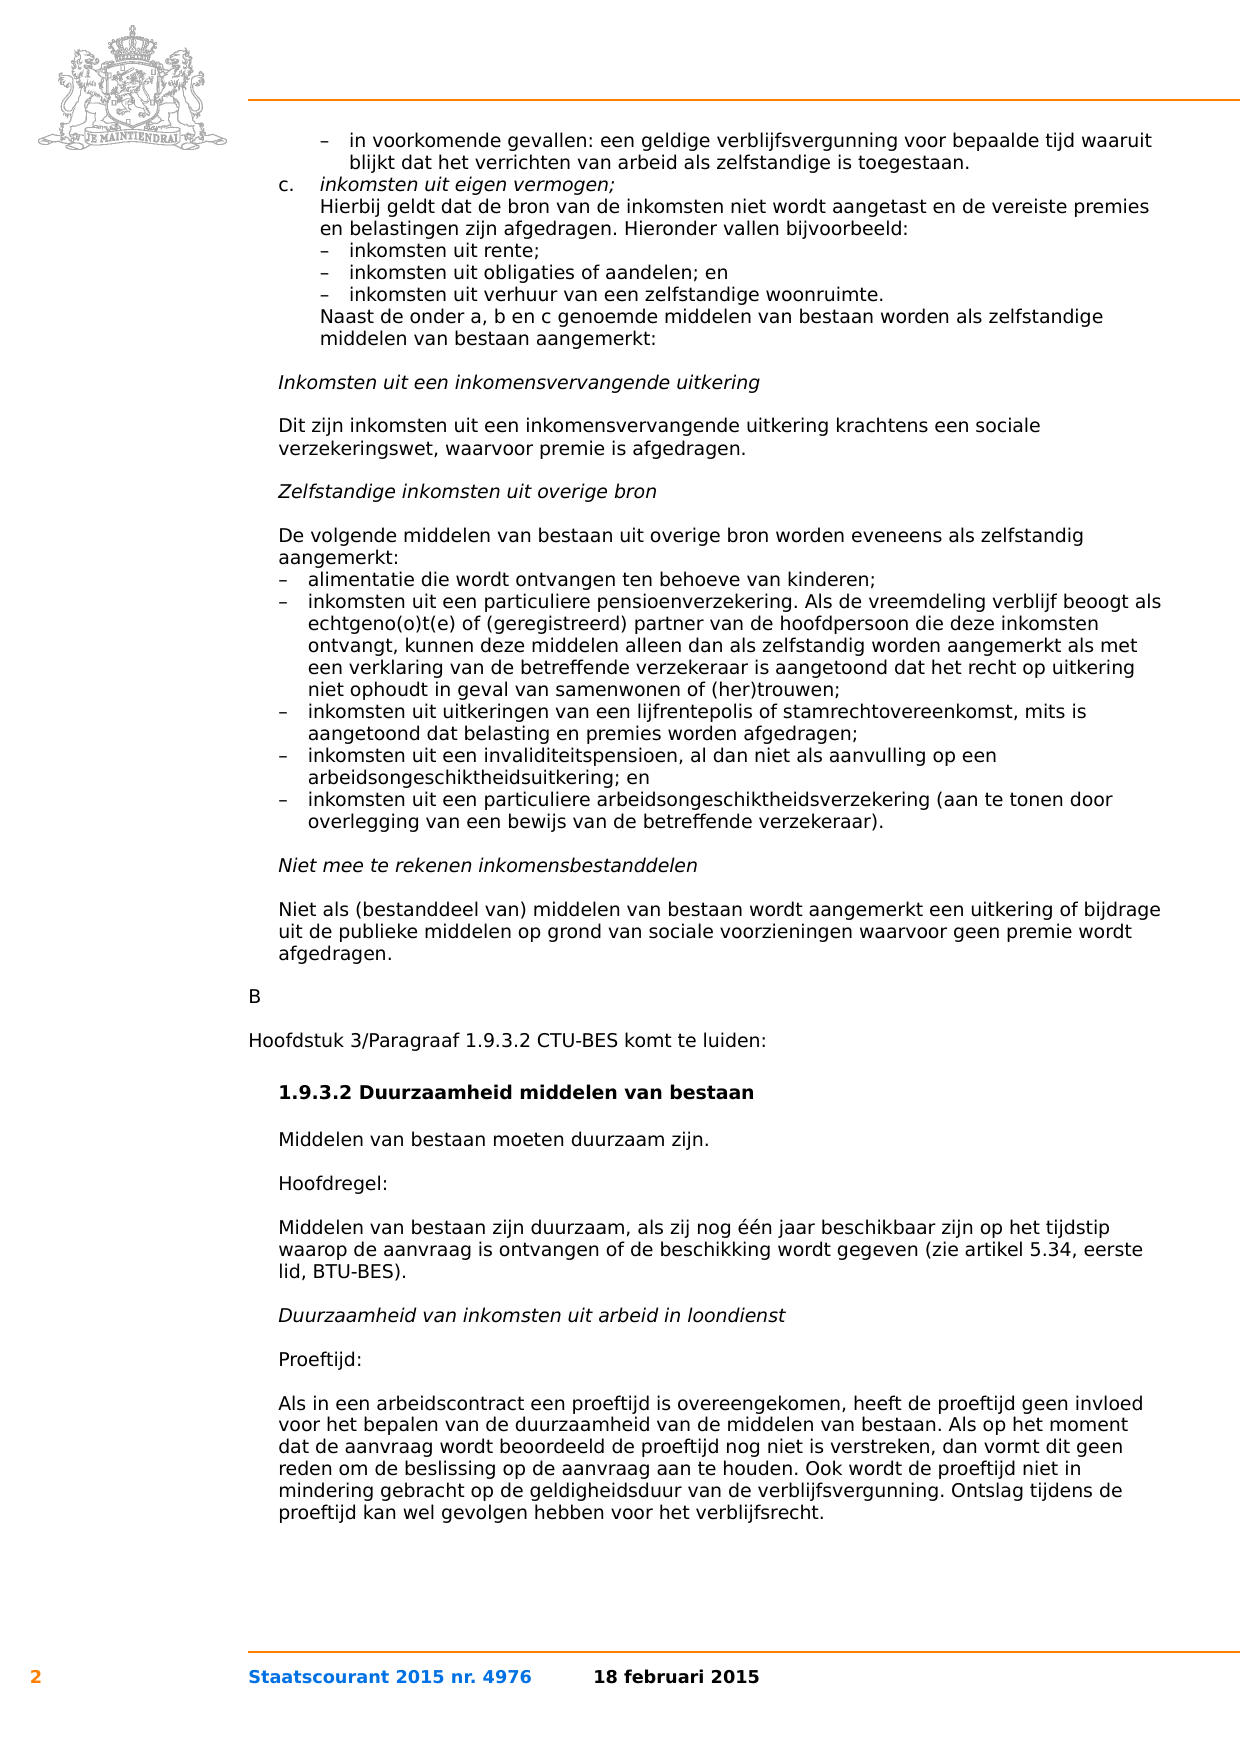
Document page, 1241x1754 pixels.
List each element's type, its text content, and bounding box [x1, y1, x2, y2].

text – inkomsten uit uitkeringen van een lijfrentepolis of stamrechtovereenkomst, mits is aangetoond dat belasting en premies worden afgedragen; [278, 701, 1163, 745]
text Niet als (bestanddeel van) middelen van bestaan wordt aangemerkt een uitkering of bijdrage uit de publieke middelen op grond van sociale voorzieningen waarvoor geen premie wordt afgedragen. [278, 898, 1163, 964]
text – inkomsten uit een invaliditeitspensioen, al dan niet als aanvulling op een arbeidsongeschiktheidsuitkering; en [278, 745, 1163, 789]
text Hierbij geldt dat de bron van de inkomsten niet wordt aangetast en de vereiste premies en belastingen zijn afgedragen. Hieronder vallen bijvoorbeeld: [319, 196, 1163, 240]
text Naast de onder a, b en c genoemde middelen van bestaan worden als zelfstandige middelen van bestaan aangemerkt: [319, 306, 1163, 350]
text – inkomsten uit een particuliere pensioenverzekering. Als de vreemdeling verblijf beoogt als echtgeno(o)t(e) of (geregistreerd) partner van de hoofdpersoon die deze inkomsten ontvangt, kunnen deze middelen alleen dan als zelfstandig worden aangemerkt als met een verklaring van de betreffende verzekeraar is aangetoond dat het recht op uitkering niet ophoudt in geval van samenwonen of (her)trouwen; [278, 591, 1163, 701]
picture [38, 25, 227, 150]
text – inkomsten uit een particuliere arbeidsongeschiktheidsverzekering (aan te tonen door overlegging van een bewijs van de betreffende verzekeraar). [278, 789, 1163, 833]
text De volgende middelen van bestaan uit overige bron worden eveneens als zelfstandig aangemerkt: [278, 525, 1163, 569]
text – in voorkomende gevallen: een geldige verblijfsvergunning voor bepaalde tijd waaruit blijkt dat het verrichten van arbeid als zelfstandige is toegestaan. [319, 130, 1163, 174]
text c. inkomsten uit eigen vermogen; [278, 174, 1163, 196]
text – inkomsten uit verhuur van een zelfstandige woonruimte. [319, 284, 1163, 306]
text Middelen van bestaan moeten duurzaam zijn. [278, 1129, 1163, 1151]
text Hoofdstuk 3/Paragraaf 1.9.3.2 CTU-BES komt te luiden: [248, 1030, 1163, 1052]
text Dit zijn inkomsten uit een inkomensvervangende uitkering krachtens een sociale verzekeringswet, waarvoor premie is afgedragen. [278, 415, 1163, 459]
text – alimentatie die wordt ontvangen ten behoeve van kinderen; [278, 569, 1163, 591]
text Hoofdregel: [278, 1173, 1163, 1195]
text – inkomsten uit obligaties of aandelen; en [319, 262, 1163, 284]
subtitle Inkomsten uit een inkomensvervangende uitkering [278, 372, 1163, 393]
subtitle Niet mee te rekenen inkomensbestanddelen [278, 855, 1163, 877]
text Middelen van bestaan zijn duurzaam, als zij nog één jaar beschikbaar zijn op het tijdstip waarop de aanvraag is ontvangen of de beschikking wordt gegeven (zie artikel 5.34, eerste lid, BTU-BES). [278, 1217, 1163, 1283]
text Als in een arbeidscontract een proeftijd is overeengekomen, heeft de proeftijd geen invloed voor het bepalen van de duurzaamheid van de middelen van bestaan. Als op het moment dat de aanvraag wordt beoordeeld de proeftijd nog niet is verstreken, dan vormt dit geen reden om de beslissing op de aanvraag aan te houden. Ook wordt de proeftijd niet in mindering gebracht op de geldigheidsduur van de verblijfsvergunning. Ontslag tijdens de proeftijd kan wel gevolgen hebben voor het verblijfsrecht. [278, 1392, 1163, 1524]
subtitle 1.9.3.2 Duurzaamheid middelen van bestaan [278, 1082, 1163, 1104]
text Proeftijd: [278, 1348, 1163, 1371]
subtitle Zelfstandige inkomsten uit overige bron [278, 481, 1163, 503]
text B [248, 986, 1163, 1008]
text – inkomsten uit rente; [319, 240, 1163, 262]
subtitle Duurzaamheid van inkomsten uit arbeid in loondienst [278, 1305, 1163, 1327]
